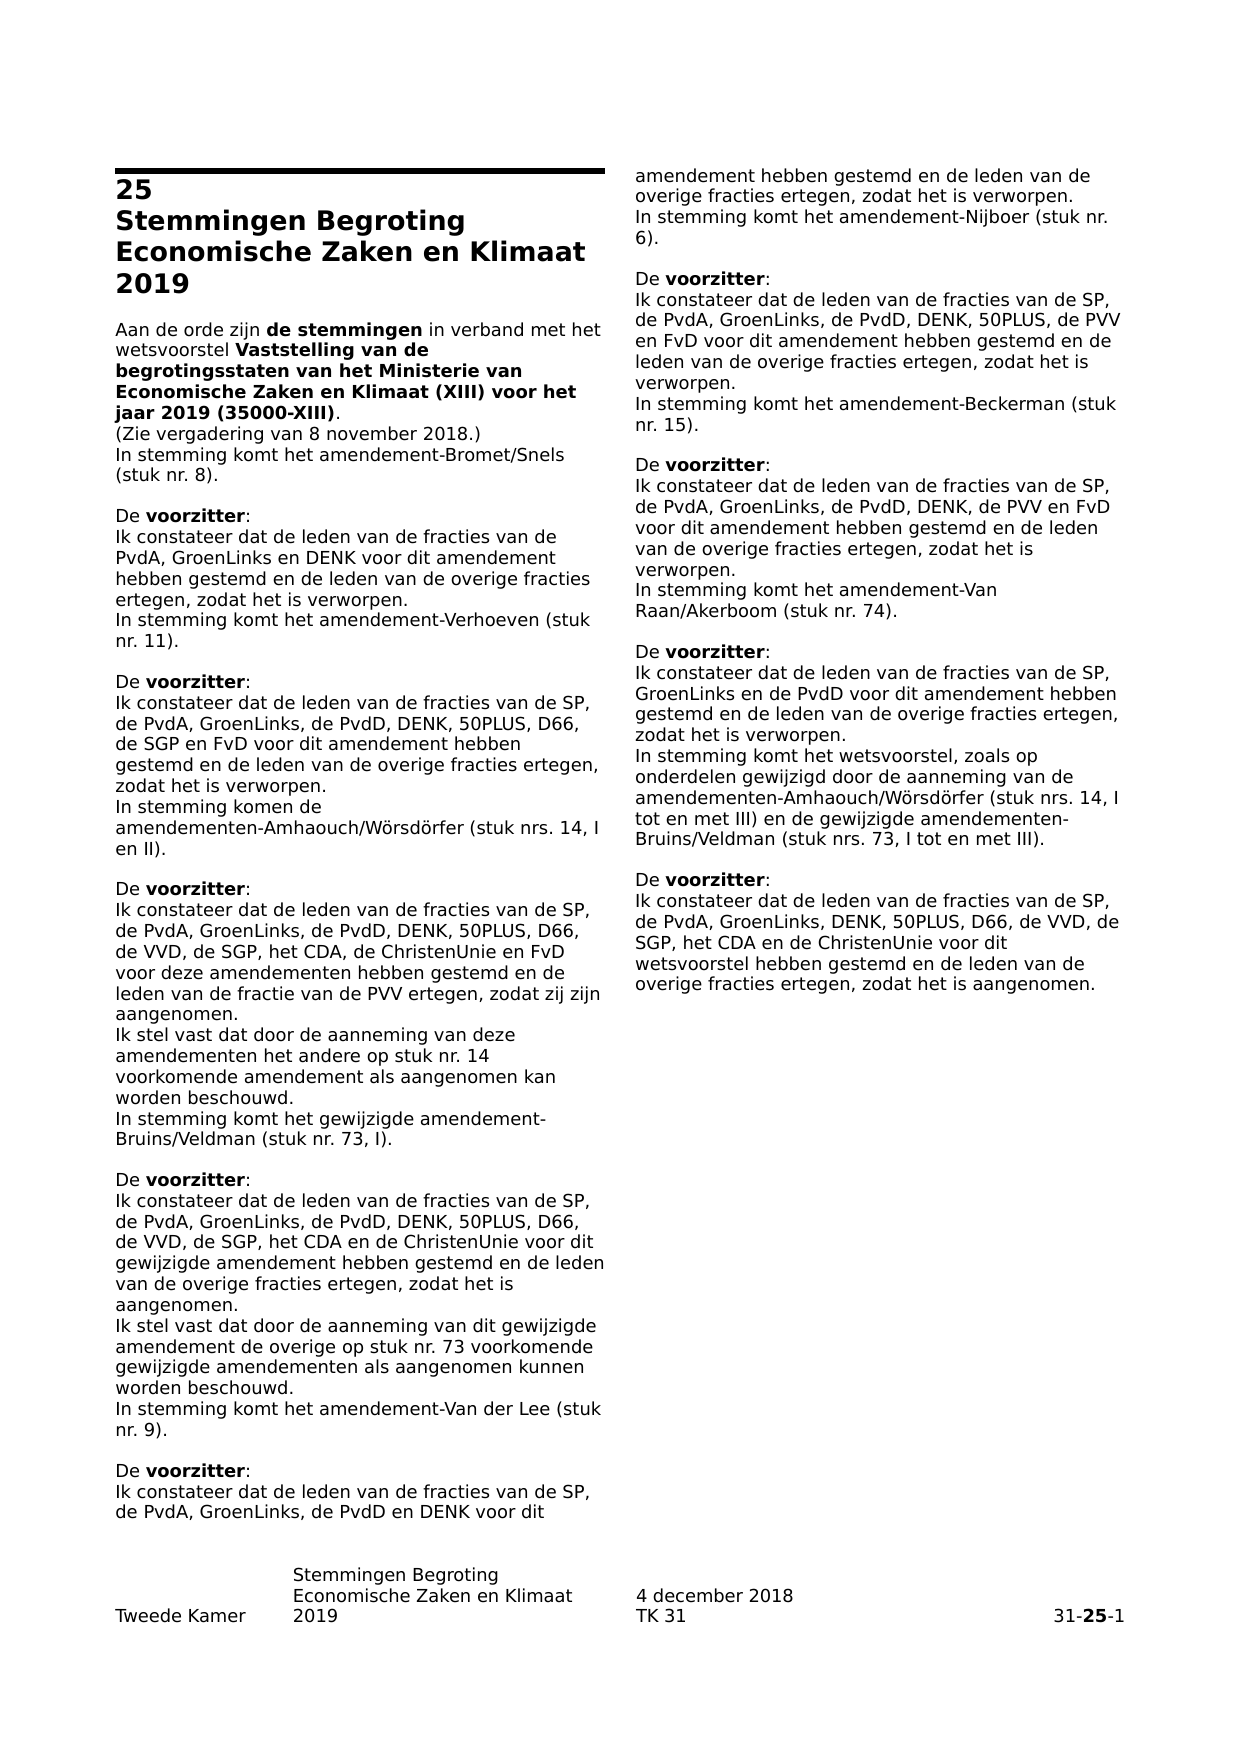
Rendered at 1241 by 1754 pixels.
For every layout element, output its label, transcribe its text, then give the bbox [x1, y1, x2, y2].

text In stemming komt het gewijzigde amendement-Bruins/Veldman (stuk nr. 73, I). [115, 1108, 605, 1150]
text De voorzitter: [635, 269, 1125, 289]
text In stemming komt het amendement-Van der Lee (stuk nr. 9). [115, 1399, 605, 1441]
text De voorzitter: [115, 1461, 605, 1481]
text De voorzitter: [115, 1170, 605, 1191]
text In stemming komt het amendement-Beckerman (stuk nr. 15). [635, 393, 1125, 435]
text amendement hebben gestemd en de leden van de overige fracties ertegen, zodat het is verworpen. [635, 165, 1125, 207]
text Ik constateer dat de leden van de fracties van de PvdA, GroenLinks en DENK voor dit amendement hebben gestemd en de leden van de overige fracties ertegen, zodat het is verworpen. [115, 527, 605, 610]
text Ik constateer dat de leden van de fracties van de SP, de PvdA, GroenLinks, de PvdD en DENK voor dit [115, 1481, 605, 1523]
text De voorzitter: [115, 506, 605, 527]
text Ik constateer dat de leden van de fracties van de SP, de PvdA, GroenLinks, de PvdD, DENK, 50PLUS, D66, de VVD, de SGP, het CDA, de ChristenUnie en FvD voor deze amendementen hebben gestemd en de leden van de fractie van de PVV ertegen, zodat zij zijn aangenomen. [115, 900, 605, 1025]
text De voorzitter: [115, 672, 605, 692]
text De voorzitter: [635, 455, 1125, 476]
text Ik constateer dat de leden van de fracties van de SP, de PvdA, GroenLinks, DENK, 50PLUS, D66, de VVD, de SGP, het CDA en de ChristenUnie voor dit wetsvoorstel hebben gestemd en de leden van de overige fracties ertegen, zodat het is aangenomen. [635, 891, 1125, 995]
text Ik constateer dat de leden van de fracties van de SP, GroenLinks en de PvdD voor dit amendement hebben gestemd en de leden van de overige fracties ertegen, zodat het is verworpen. [635, 662, 1125, 746]
text De voorzitter: [635, 870, 1125, 891]
text In stemming komt het amendement-Van Raan/Akerboom (stuk nr. 74). [635, 580, 1125, 622]
text In stemming komt het amendement-Bromet/Snels (stuk nr. 8). [115, 444, 605, 486]
text De voorzitter: [635, 642, 1125, 662]
text Aan de orde zijn de stemmingen in verband met het wetsvoorstel Vaststelling van de begrotingsstaten van het Ministerie van Economische Zaken en Klimaat (XIII) voor het jaar 2019 (35000-XIII). [115, 319, 605, 423]
text In stemming komt het amendement-Verhoeven (stuk nr. 11). [115, 610, 605, 652]
text Ik constateer dat de leden van de fracties van de SP, de PvdA, GroenLinks, de PvdD, DENK, 50PLUS, de PVV en FvD voor dit amendement hebben gestemd en de leden van de overige fracties ertegen, zodat het is verworpen. [635, 289, 1125, 393]
text In stemming komt het wetsvoorstel, zoals op onderdelen gewijzigd door de aanneming van de amendementen-Amhaouch/Wörsdörfer (stuk nrs. 14, I tot en met III) en de gewijzigde amendementen-Bruins/Veldman (stuk nrs. 73, I tot en met III). [635, 746, 1125, 850]
text In stemming komen de amendementen-Amhaouch/Wörsdörfer (stuk nrs. 14, I en II). [115, 797, 605, 859]
text (Zie vergadering van 8 november 2018.) [115, 423, 605, 444]
title 25 Stemmingen Begroting Economische Zaken en Klimaat 2019 [115, 174, 605, 299]
text Ik constateer dat de leden van de fracties van de SP, de PvdA, GroenLinks, de PvdD, DENK, de PVV en FvD voor dit amendement hebben gestemd en de leden van de overige fracties ertegen, zodat het is verworpen. [635, 476, 1125, 580]
text Ik stel vast dat door de aanneming van dit gewijzigde amendement de overige op stuk nr. 73 voorkomende gewijzigde amendementen als aangenomen kunnen worden beschouwd. [115, 1316, 605, 1399]
text Ik constateer dat de leden van de fracties van de SP, de PvdA, GroenLinks, de PvdD, DENK, 50PLUS, D66, de SGP en FvD voor dit amendement hebben gestemd en de leden van de overige fracties ertegen, zodat het is verworpen. [115, 692, 605, 797]
text In stemming komt het amendement-Nijboer (stuk nr. 6). [635, 207, 1125, 249]
text Ik stel vast dat door de aanneming van deze amendementen het andere op stuk nr. 14 voorkomende amendement als aangenomen kan worden beschouwd. [115, 1025, 605, 1108]
text De voorzitter: [115, 879, 605, 900]
text Ik constateer dat de leden van de fracties van de SP, de PvdA, GroenLinks, de PvdD, DENK, 50PLUS, D66, de VVD, de SGP, het CDA en de ChristenUnie voor dit gewijzigde amendement hebben gestemd en de leden van de overige fracties ertegen, zodat het is aangenomen. [115, 1191, 605, 1316]
